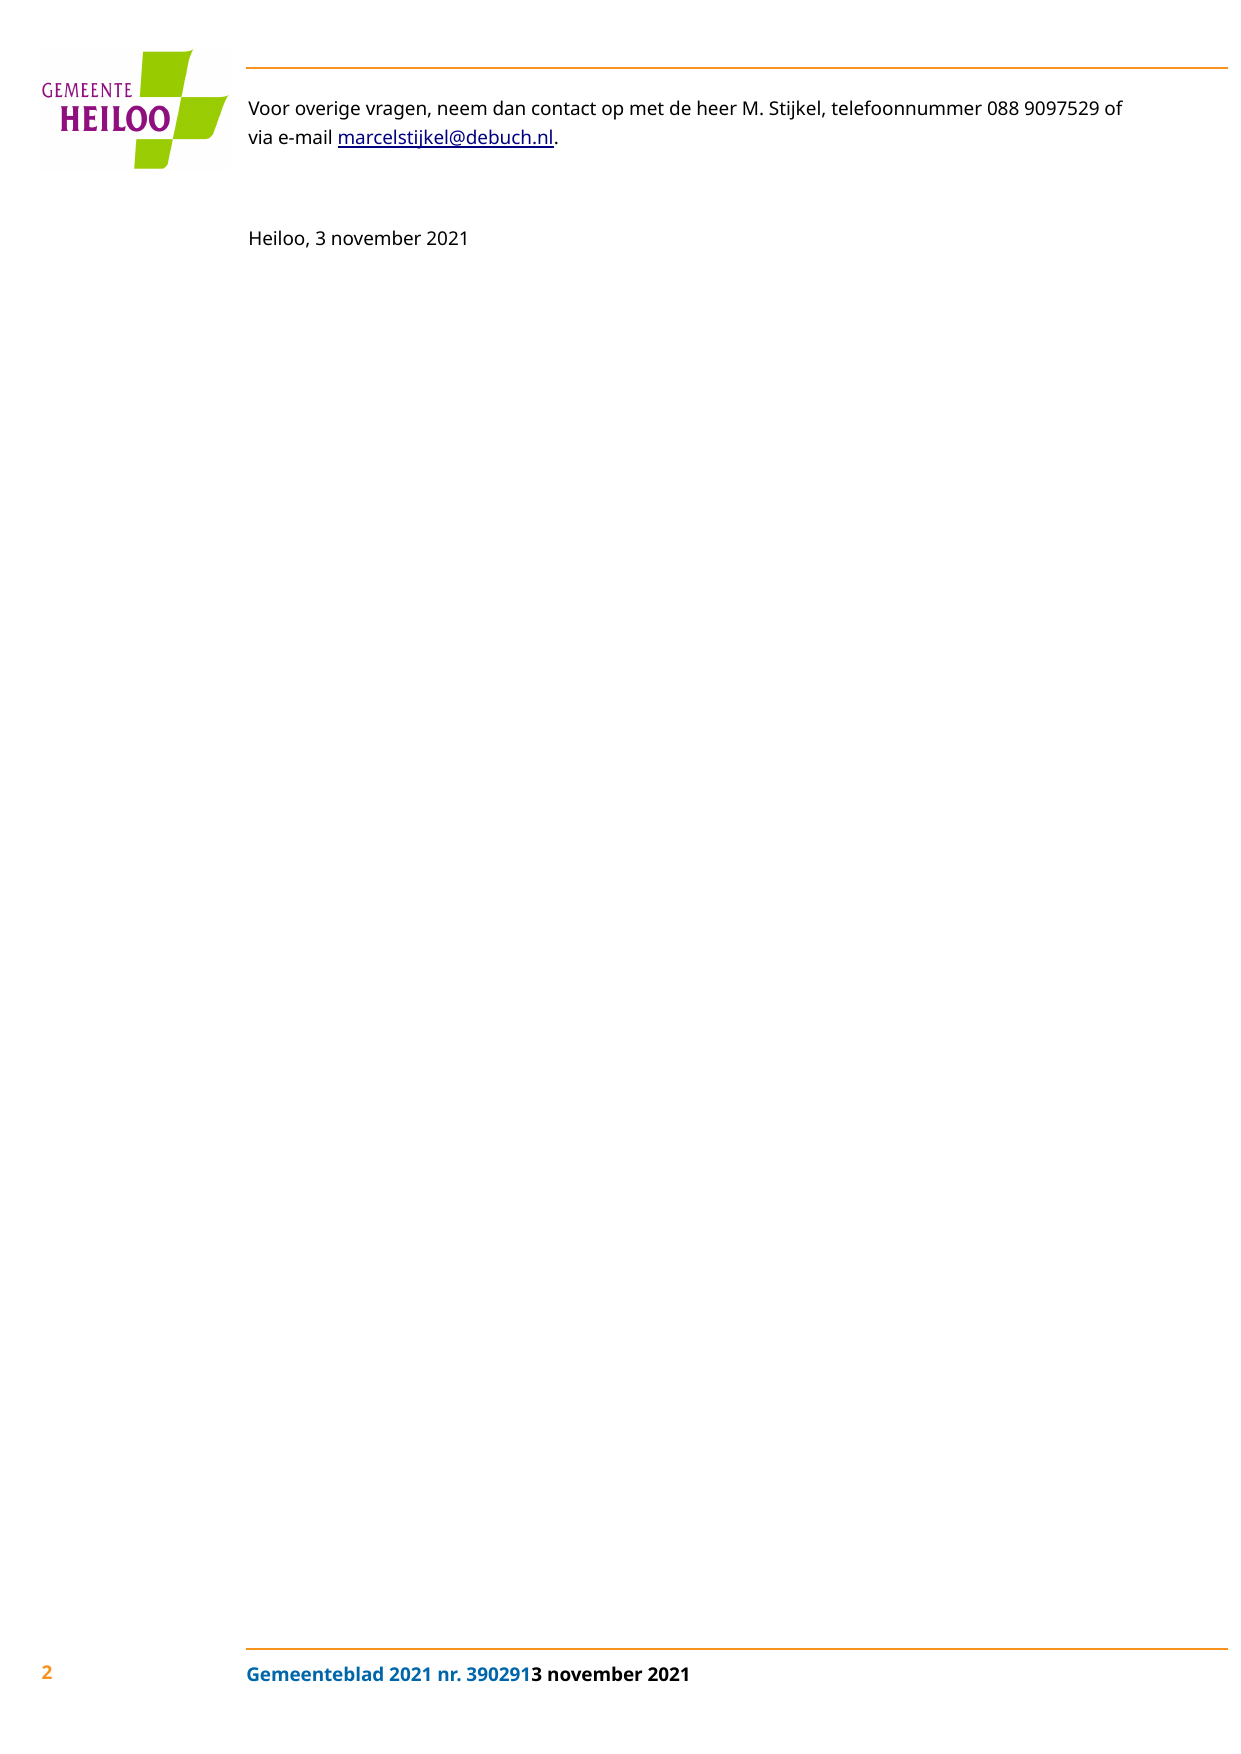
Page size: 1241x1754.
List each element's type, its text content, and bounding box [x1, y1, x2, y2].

text Voor overige vragen, neem dan contact op met de heer M. Stijkel, telefoonnummer 088 9097529 of via e-mail marcelstijkel@debuch.nl. [248, 95, 1152, 150]
text Heiloo, 3 november 2021 [248, 225, 1152, 251]
picture [41, 47, 231, 172]
